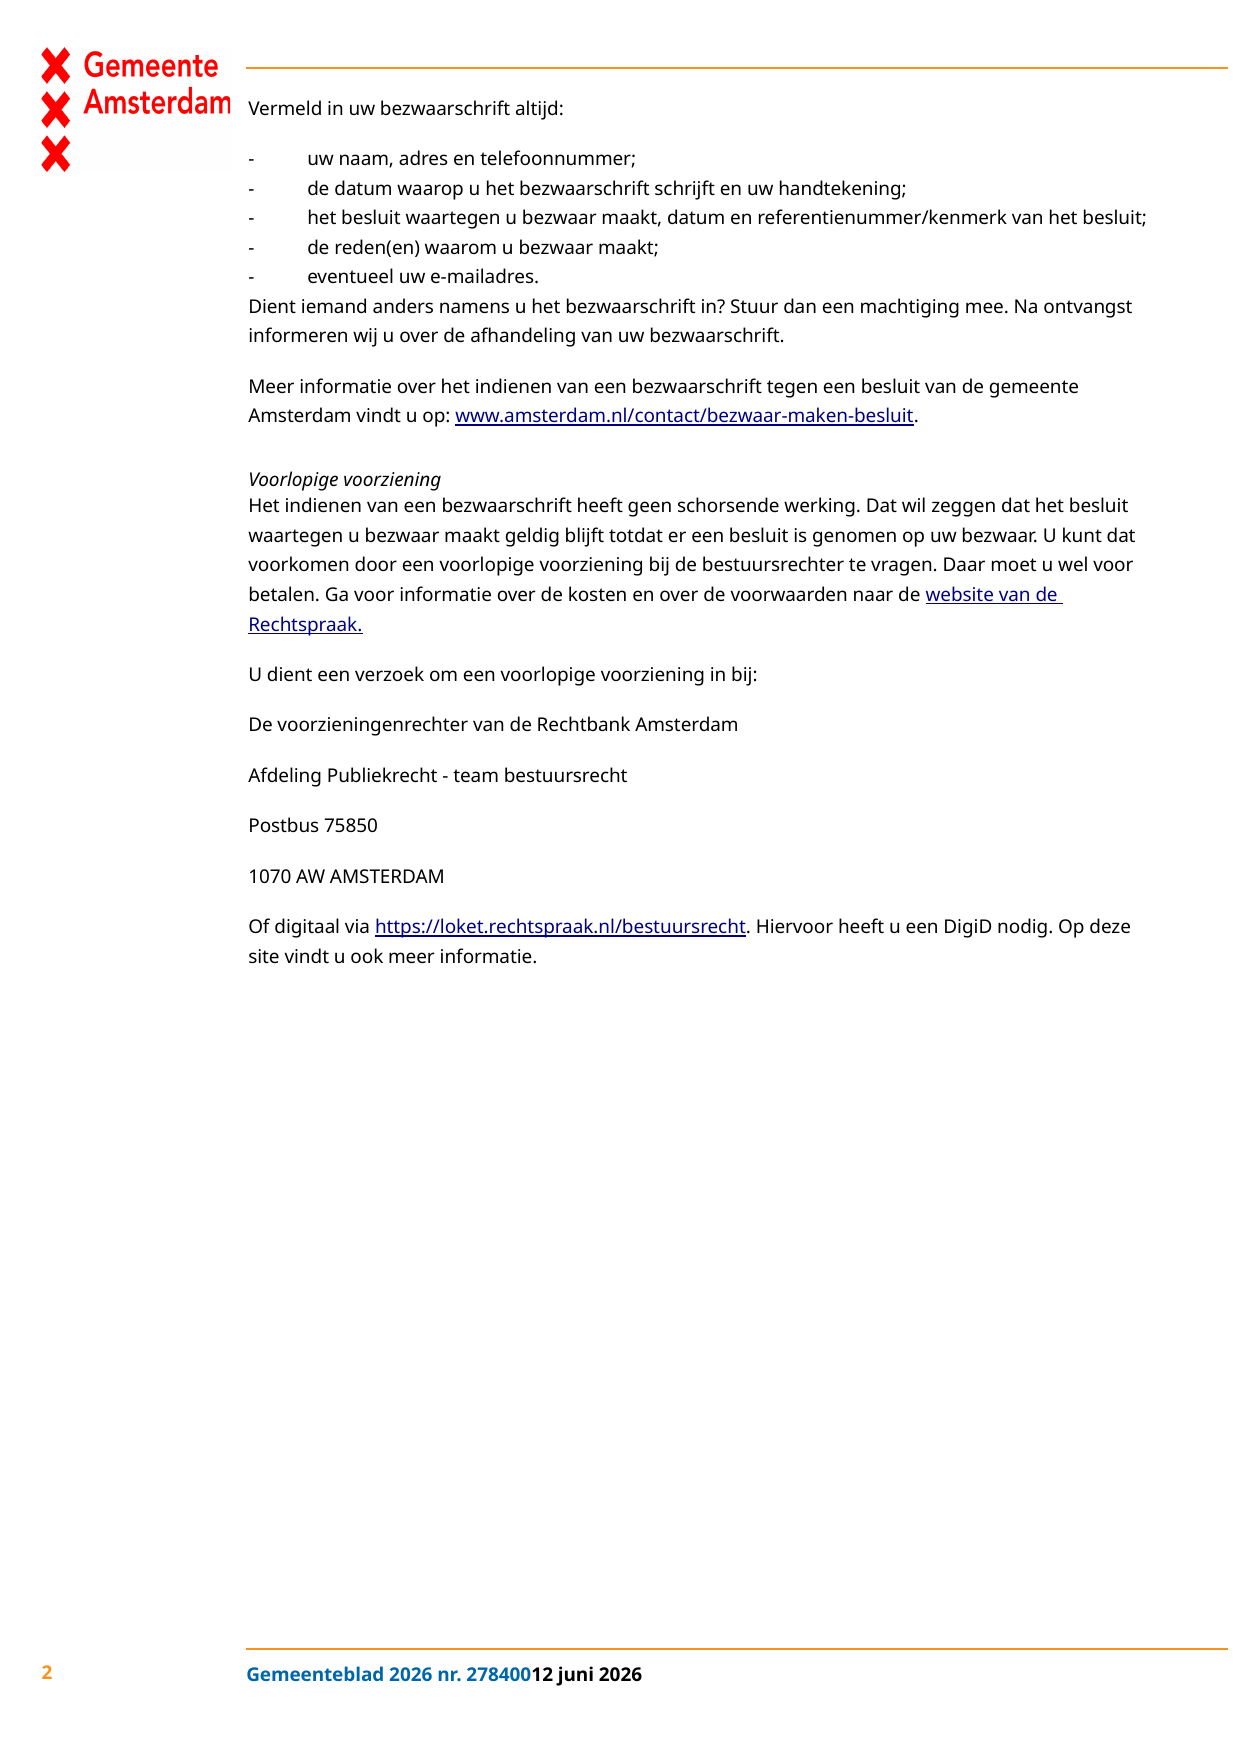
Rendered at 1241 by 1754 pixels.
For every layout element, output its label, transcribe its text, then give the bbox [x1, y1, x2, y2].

picture [41, 47, 231, 172]
text Afdeling Publiekrecht - team bestuursrecht [248, 762, 1152, 788]
text Meer informatie over het indienen van een bezwaarschrift tegen een besluit van de gemeente Amsterdam vindt u op: www.amsterdam.nl/contact/bezwaar-maken-besluit. [248, 373, 1152, 428]
list eventueel uw e-mailadres. [248, 263, 1152, 289]
text Voorlopige voorziening [248, 467, 1152, 492]
text 1070 AW AMSTERDAM [248, 863, 1152, 888]
list het besluit waartegen u bezwaar maakt, datum en referentienummer/kenmerk van het besluit; [248, 204, 1152, 230]
text Vermeld in uw bezwaarschrift altijd: [248, 95, 1152, 121]
list uw naam, adres en telefoonnummer; [248, 145, 1152, 171]
text Postbus 75850 [248, 812, 1152, 838]
text Of digitaal via https://loket.rechtspraak.nl/bestuursrecht. Hiervoor heeft u een DigiD nodig. Op deze site vindt u ook meer informatie. [248, 913, 1152, 968]
text Het indienen van een bezwaarschrift heeft geen schorsende werking. Dat wil zeggen dat het besluit waartegen u bezwaar maakt geldig blijft totdat er een besluit is genomen op uw bezwaar. U kunt dat voorkomen door een voorlopige voorziening bij de bestuursrechter te vragen. Daar moet u wel voor betalen. Ga voor informatie over de kosten en over de voorwaarden naar de website van de Rechtspraak. [248, 492, 1152, 636]
list de reden(en) waarom u bezwaar maakt; [248, 234, 1152, 260]
text De voorzieningenrechter van de Rechtbank Amsterdam [248, 712, 1152, 737]
text Dient iemand anders namens u het bezwaarschrift in? Stuur dan een machtiging mee. Na ontvangst informeren wij u over de afhandeling van uw bezwaarschrift. [248, 293, 1152, 348]
text U dient een verzoek om een voorlopige voorziening in bij: [248, 661, 1152, 687]
list de datum waarop u het bezwaarschrift schrijft en uw handtekening; [248, 175, 1152, 201]
